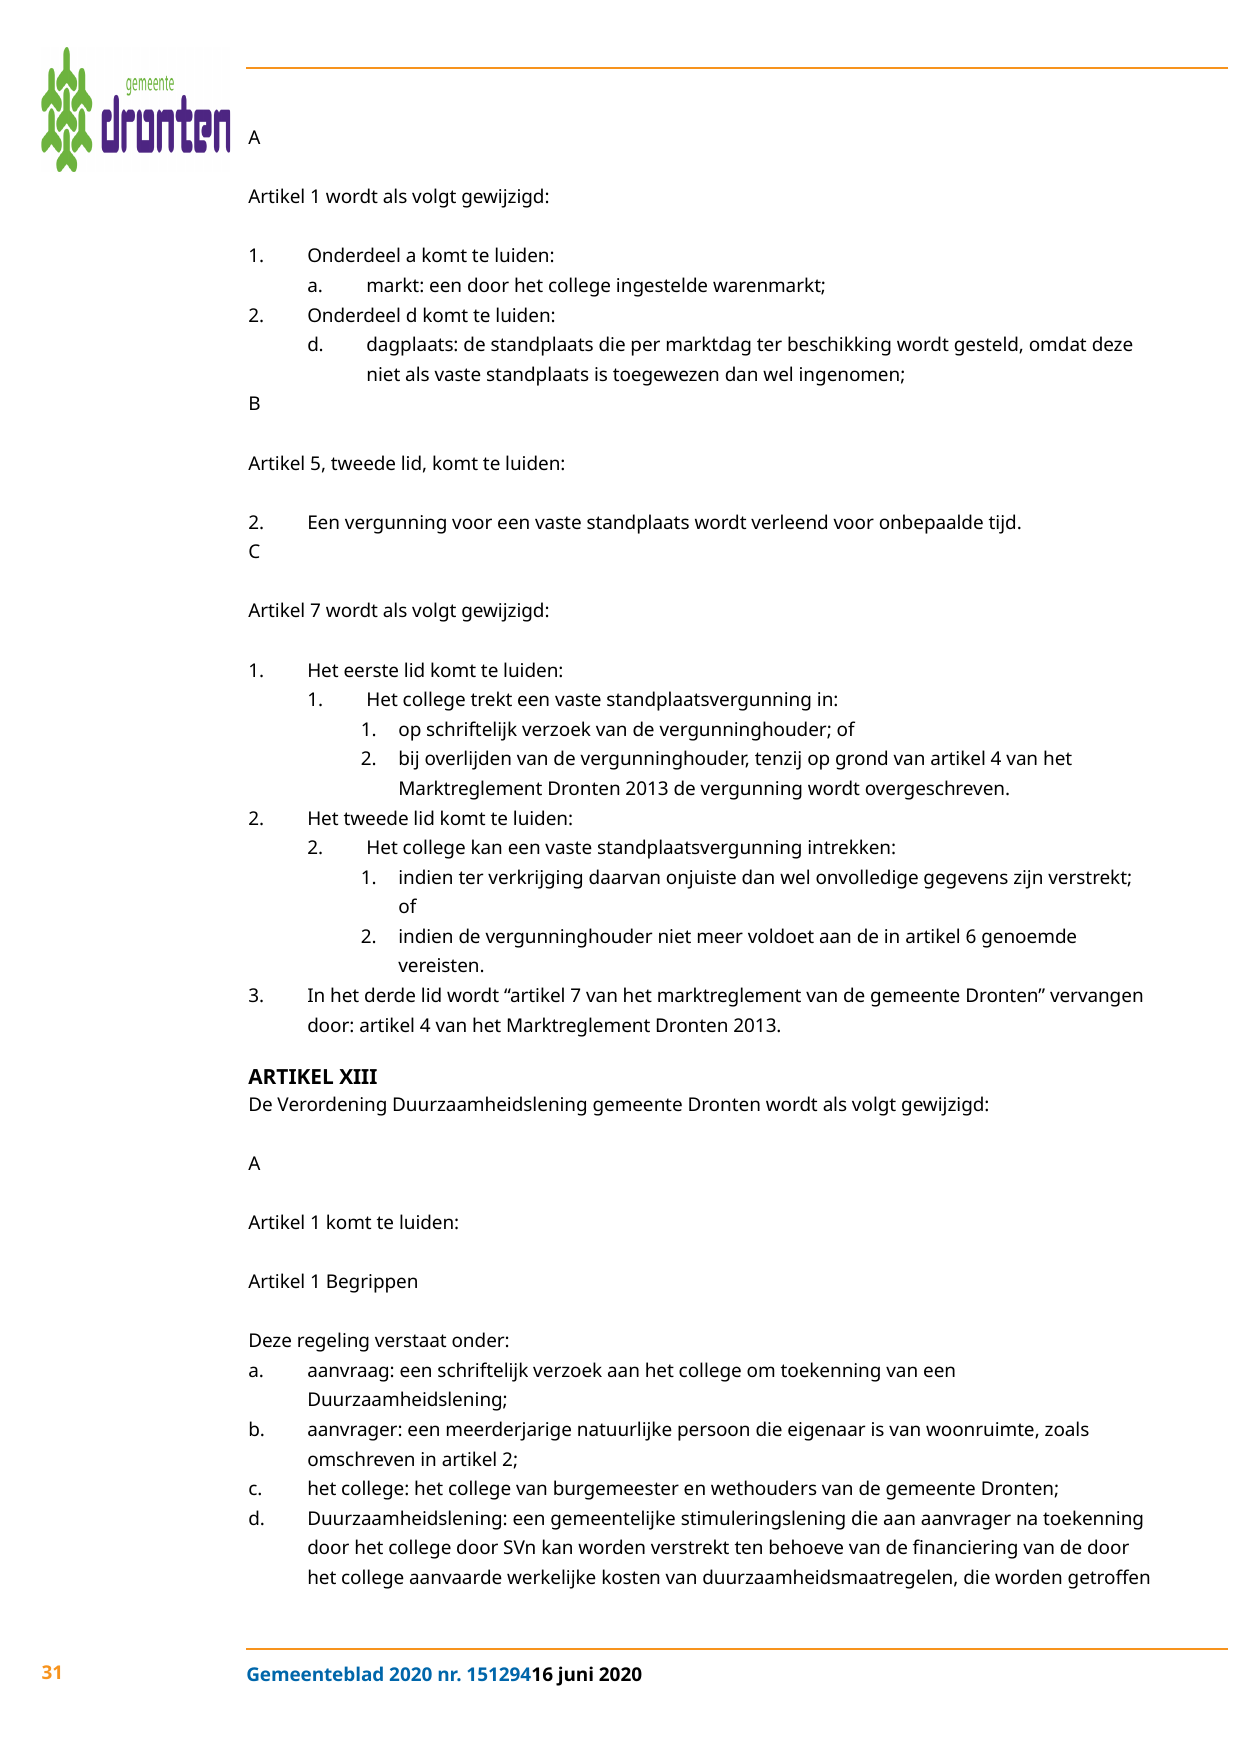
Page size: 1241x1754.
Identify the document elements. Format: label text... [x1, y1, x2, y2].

list aanvrager: een meerderjarige natuurlijke persoon die eigenaar is van woonruimte, zoals omschreven in artikel 2; [248, 1416, 1152, 1471]
list Onderdeel d komt te luiden: [248, 302, 1152, 328]
list Het eerste lid komt te luiden: [248, 657, 1152, 683]
text ARTIKEL XIII [248, 1062, 1152, 1091]
list markt: een door het college ingestelde warenmarkt; [307, 272, 1152, 298]
list bij overlijden van de vergunninghouder, tenzij op grond van artikel 4 van het Marktreglement Dronten 2013 de vergunning wordt overgeschreven. [361, 746, 1152, 801]
text Artikel 1 Begrippen [248, 1268, 1152, 1294]
list indien de vergunninghouder niet meer voldoet aan de in artikel 6 genoemde vereisten. [361, 923, 1152, 978]
text Artikel 1 komt te luiden: [248, 1209, 1152, 1235]
list dagplaats: de standplaats die per marktdag ter beschikking wordt gesteld, omdat deze niet als vaste standplaats is toegewezen dan wel ingenomen; [307, 331, 1152, 387]
picture [41, 47, 231, 172]
list Het tweede lid komt te luiden: [248, 805, 1152, 831]
list Het college kan een vaste standplaatsvergunning intrekken: [307, 834, 1152, 860]
text B [248, 391, 1152, 416]
list In het derde lid wordt “artikel 7 van het marktreglement van de gemeente Dronten” vervangen door: artikel 4 van het Marktreglement Dronten 2013. [248, 982, 1152, 1038]
list Het college trekt een vaste standplaatsvergunning in: [307, 686, 1152, 712]
list Onderdeel a komt te luiden: [248, 243, 1152, 268]
list indien ter verkrijging daarvan onjuiste dan wel onvolledige gegevens zijn verstrekt; of [361, 864, 1152, 919]
list het college: het college van burgemeester en wethouders van de gemeente Dronten; [248, 1475, 1152, 1501]
list Duurzaamheidslening: een gemeentelijke stimuleringslening die aan aanvrager na toekenning door het college door SVn kan worden verstrekt ten behoeve van de financiering van de door het college aanvaarde werkelijke kosten van duurzaamheidsmaatregelen, die worden getroffen [248, 1505, 1152, 1590]
text Artikel 1 wordt als volgt gewijzigd: [248, 183, 1152, 209]
text Artikel 7 wordt als volgt gewijzigd: [248, 598, 1152, 623]
list aanvraag: een schriftelijk verzoek aan het college om toekenning van een Duurzaamheidslening; [248, 1357, 1152, 1412]
text Deze regeling verstaat onder: [248, 1327, 1152, 1353]
list Een vergunning voor een vaste standplaats wordt verleend voor onbepaalde tijd. [248, 509, 1152, 535]
text A [248, 1150, 1152, 1176]
text C [248, 538, 1152, 564]
text Artikel 5, tweede lid, komt te luiden: [248, 450, 1152, 476]
list op schriftelijk verzoek van de vergunninghouder; of [361, 716, 1152, 742]
text A [248, 124, 1152, 150]
text De Verordening Duurzaamheidslening gemeente Dronten wordt als volgt gewijzigd: [248, 1091, 1152, 1116]
